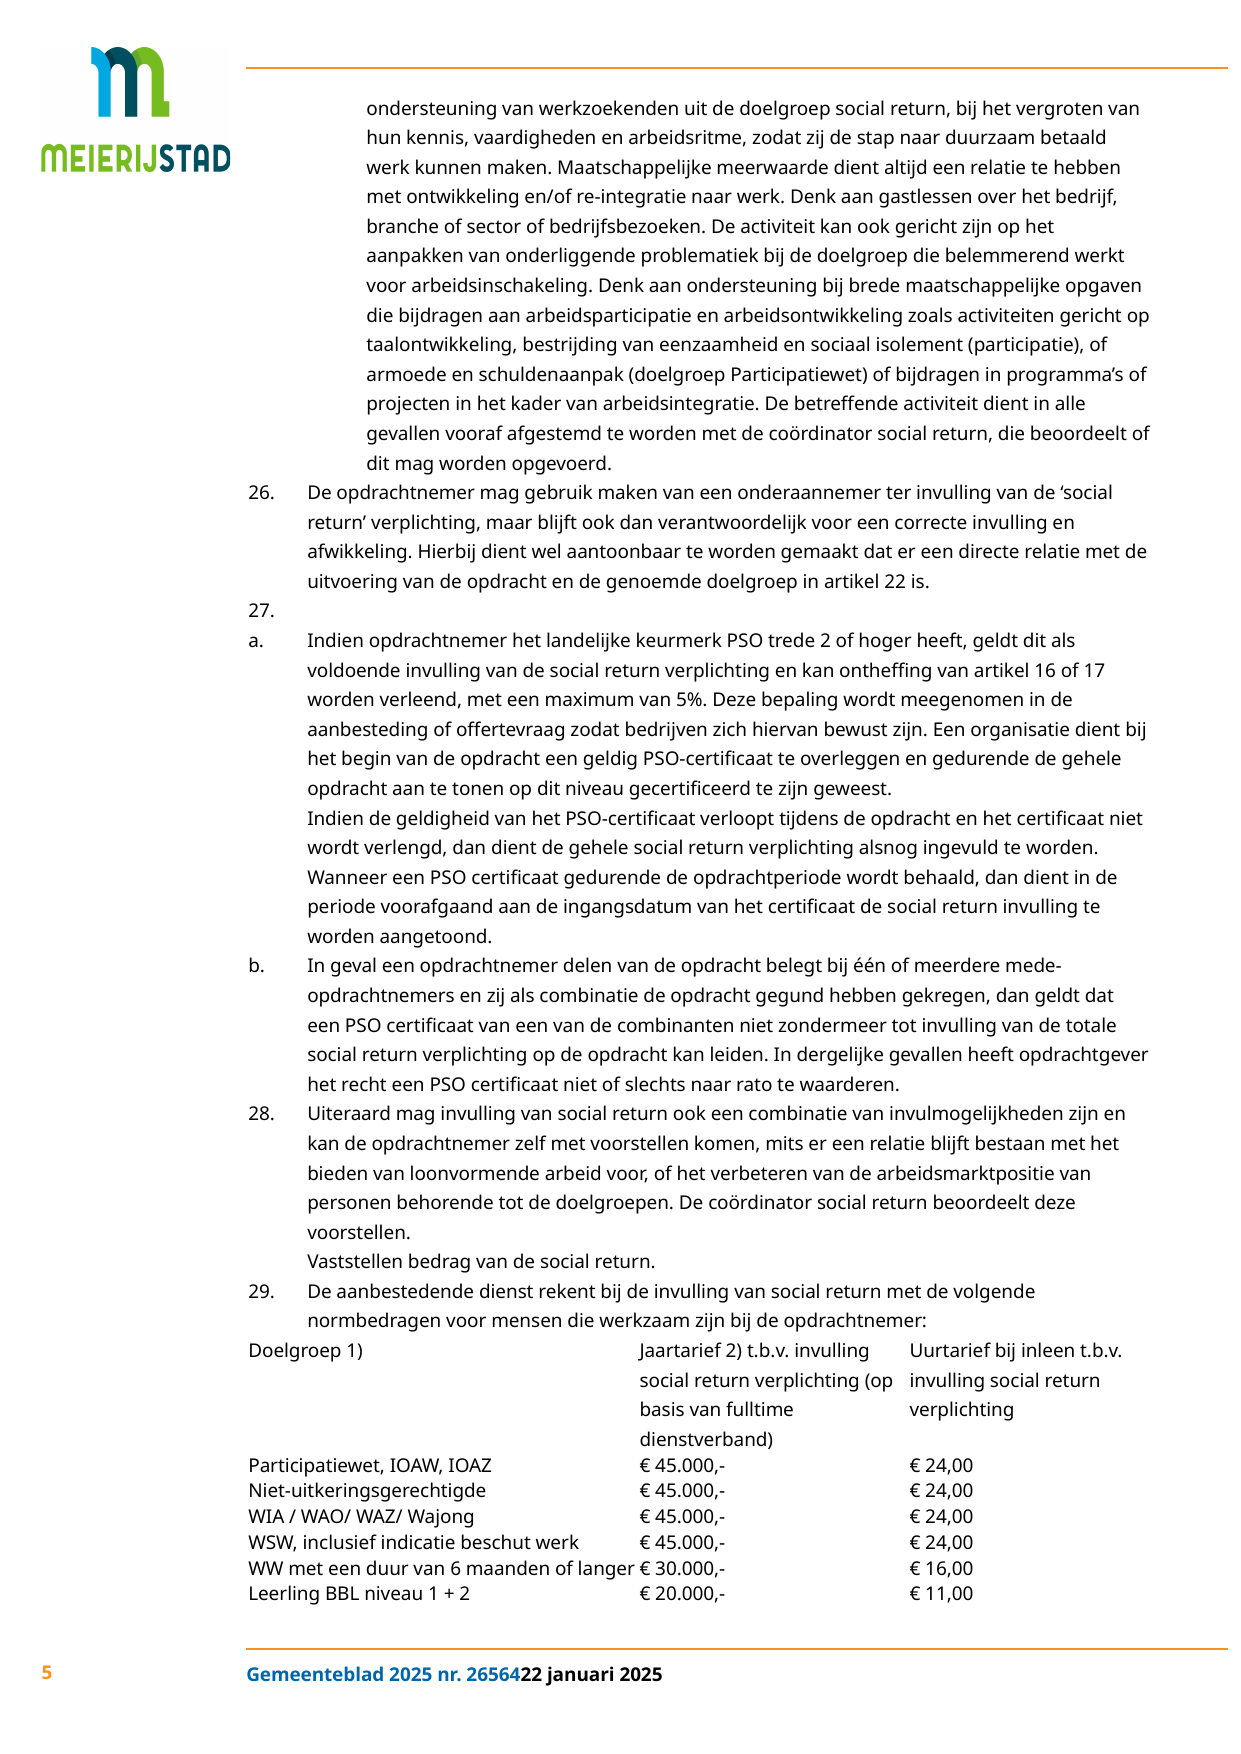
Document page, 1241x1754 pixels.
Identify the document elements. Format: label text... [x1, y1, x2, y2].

table_header Uurtarief bij inleen t.b.v. invulling social return verplichting [909, 1338, 1152, 1452]
table_cell € 20.000,- [639, 1581, 909, 1606]
table_cell € 24,00 [909, 1478, 1152, 1503]
table_cell WW met een duur van 6 maanden of langer [248, 1555, 639, 1581]
table_cell € 30.000,- [639, 1555, 909, 1581]
table_cell WIA / WAO/ WAZ/ Wajong [248, 1503, 639, 1529]
list Indien opdrachtnemer het landelijke keurmerk PSO trede 2 of hoger heeft, geldt dit als voldoende invulling van de social return verplichting en kan ontheffing van artikel 16 of 17 worden verleend, met een maximum van 5%. Deze bepaling wordt meegenomen in de aanbesteding of offertevraag zodat bedrijven zich hiervan bewust zijn. Een organisatie dient bij het begin van de opdracht een geldig PSO-certificaat te overleggen en gedurende de gehele opdracht aan te tonen op dit niveau gecertificeerd te zijn geweest. [248, 627, 1152, 801]
list Uiteraard mag invulling van social return ook een combinatie van invulmogelijkheden zijn en kan de opdrachtnemer zelf met voorstellen komen, mits er een relatie blijft bestaan met het bieden van loonvormende arbeid voor, of het verbeteren van de arbeidsmarktpositie van personen behorende tot de doelgroepen. De coördinator social return beoordeelt deze voorstellen. [248, 1101, 1152, 1245]
table_cell € 45.000,- [639, 1478, 909, 1503]
table_cell € 45.000,- [639, 1529, 909, 1555]
table_cell € 45.000,- [639, 1503, 909, 1529]
list De aanbestedende dienst rekent bij de invulling van social return met de volgende normbedragen voor mensen die werkzaam zijn bij de opdrachtnemer: [248, 1278, 1152, 1333]
table_cell € 24,00 [909, 1529, 1152, 1555]
table_header Doelgroep 1) [248, 1338, 639, 1452]
table_cell Participatiewet, IOAW, IOAZ [248, 1452, 639, 1478]
table_cell WSW, inclusief indicatie beschut werk [248, 1529, 639, 1555]
list Vaststellen bedrag van de social return. [248, 1248, 1152, 1274]
table_cell € 24,00 [909, 1503, 1152, 1529]
list De opdrachtnemer mag gebruik maken van een onderaannemer ter invulling van de ‘social return’ verplichting, maar blijft ook dan verantwoordelijk voor een correcte invulling en afwikkeling. Hierbij dient wel aantoonbaar te worden gemaakt dat er een directe relatie met de uitvoering van de opdracht en de genoemde doelgroep in artikel 22 is. [248, 479, 1152, 594]
table_cell € 16,00 [909, 1555, 1152, 1581]
list In geval een opdrachtnemer delen van de opdracht belegt bij één of meerdere mede-opdrachtnemers en zij als combinatie de opdracht gegund hebben gekregen, dan geldt dat een PSO certificaat van een van de combinanten niet zondermeer tot invulling van de totale social return verplichting op de opdracht kan leiden. In dergelijke gevallen heeft opdrachtgever het recht een PSO certificaat niet of slechts naar rato te waarderen. [248, 953, 1152, 1097]
list ondersteuning van werkzoekenden uit de doelgroep social return, bij het vergroten van hun kennis, vaardigheden en arbeidsritme, zodat zij de stap naar duurzaam betaald werk kunnen maken. Maatschappelijke meerwaarde dient altijd een relatie te hebben met ontwikkeling en/of re-integratie naar werk. Denk aan gastlessen over het bedrijf, branche of sector of bedrijfsbezoeken. De activiteit kan ook gericht zijn op het aanpakken van onderliggende problematiek bij de doelgroep die belemmerend werkt voor arbeidsinschakeling. Denk aan ondersteuning bij brede maatschappelijke opgaven die bijdragen aan arbeidsparticipatie en arbeidsontwikkeling zoals activiteiten gericht op taalontwikkeling, bestrijding van eenzaamheid en sociaal isolement (participatie), of armoede en schuldenaanpak (doelgroep Participatiewet) of bijdragen in programma’s of projecten in het kader van arbeidsintegratie. De betreffende activiteit dient in alle gevallen vooraf afgestemd te worden met de coördinator social return, die beoordeelt of dit mag worden opgevoerd. [307, 95, 1152, 476]
table_cell € 11,00 [909, 1581, 1152, 1606]
table_cell € 24,00 [909, 1452, 1152, 1478]
table_cell € 45.000,- [639, 1452, 909, 1478]
table_cell Leerling BBL niveau 1 + 2 [248, 1581, 639, 1606]
picture [41, 47, 231, 172]
table_header Jaartarief 2) t.b.v. invulling social return verplichting (op basis van fulltime dienstverband) [639, 1338, 909, 1452]
list Indien de geldigheid van het PSO-certificaat verloopt tijdens de opdracht en het certificaat niet wordt verlengd, dan dient de gehele social return verplichting alsnog ingevuld te worden. Wanneer een PSO certificaat gedurende de opdrachtperiode wordt behaald, dan dient in de periode voorafgaand aan de ingangsdatum van het certificaat de social return invulling te worden aangetoond. [248, 805, 1152, 949]
table_cell Niet-uitkeringsgerechtigde [248, 1478, 639, 1503]
